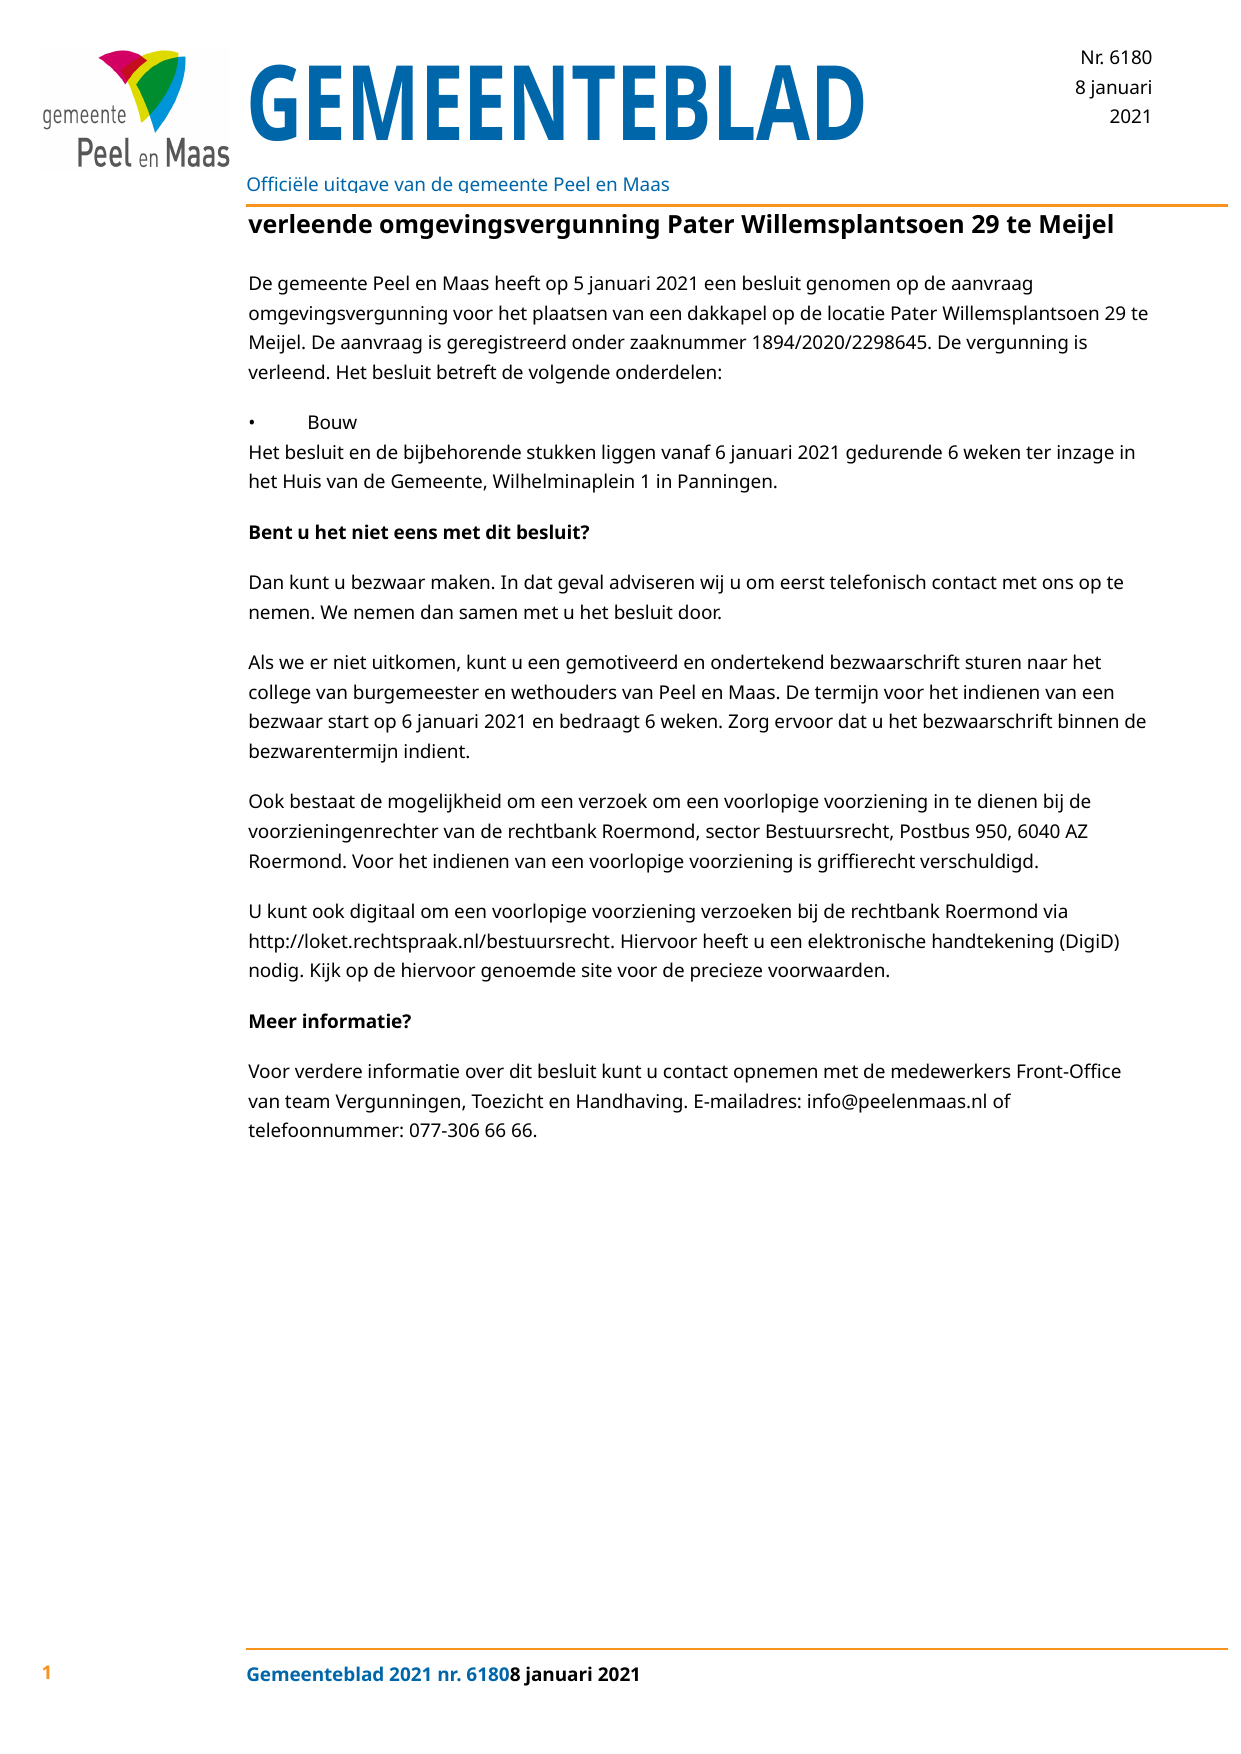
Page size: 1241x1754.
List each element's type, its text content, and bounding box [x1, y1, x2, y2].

text De gemeente Peel en Maas heeft op 5 januari 2021 een besluit genomen op de aanvraag omgevingsvergunning voor het plaatsen van een dakkapel op de locatie Pater Willemsplantsoen 29 te Meijel. De aanvraag is geregistreerd onder zaaknummer 1894/2020/2298645. De vergunning is verleend. Het besluit betreft de volgende onderdelen: [248, 270, 1152, 385]
text U kunt ook digitaal om een voorlopige voorziening verzoeken bij de rechtbank Roermond via http://loket.rechtspraak.nl/bestuursrecht. Hiervoor heeft u een elektronische handtekening (DigiD) nodig. Kijk op de hiervoor genoemde site voor de precieze voorwaarden. [248, 898, 1152, 983]
text Bent u het niet eens met dit besluit? [248, 519, 1152, 545]
picture [41, 47, 231, 172]
text Het besluit en de bijbehorende stukken liggen vanaf 6 januari 2021 gedurende 6 weken ter inzage in het Huis van de Gemeente, Wilhelminaplein 1 in Panningen. [248, 439, 1152, 494]
text verleende omgevingsvergunning Pater Willemsplantsoen 29 te Meijel [248, 207, 1152, 241]
text Ook bestaat de mogelijkheid om een verzoek om een voorlopige voorziening in te dienen bij de voorzieningenrechter van de rechtbank Roermond, sector Bestuursrecht, Postbus 950, 6040 AZ Roermond. Voor het indienen van een voorlopige voorziening is griffierecht verschuldigd. [248, 789, 1152, 873]
text Dan kunt u bezwaar maken. In dat geval adviseren wij u om eerst telefonisch contact met ons op te nemen. We nemen dan samen met u het besluit door. [248, 569, 1152, 625]
list Bouw [248, 409, 1152, 435]
text Voor verdere informatie over dit besluit kunt u contact opnemen met de medewerkers Front-Office van team Vergunningen, Toezicht en Handhaving. E-mailadres: info@peelenmaas.nl of telefoonnummer: 077-306 66 66. [248, 1058, 1152, 1143]
text Meer informatie? [248, 1008, 1152, 1033]
text Als we er niet uitkomen, kunt u een gemotiveerd en ondertekend bezwaarschrift sturen naar het college van burgemeester en wethouders van Peel en Maas. De termijn voor het indienen van een bezwaar start op 6 januari 2021 en bedraagt 6 weken. Zorg ervoor dat u het bezwaarschrift binnen de bezwarentermijn indient. [248, 649, 1152, 764]
